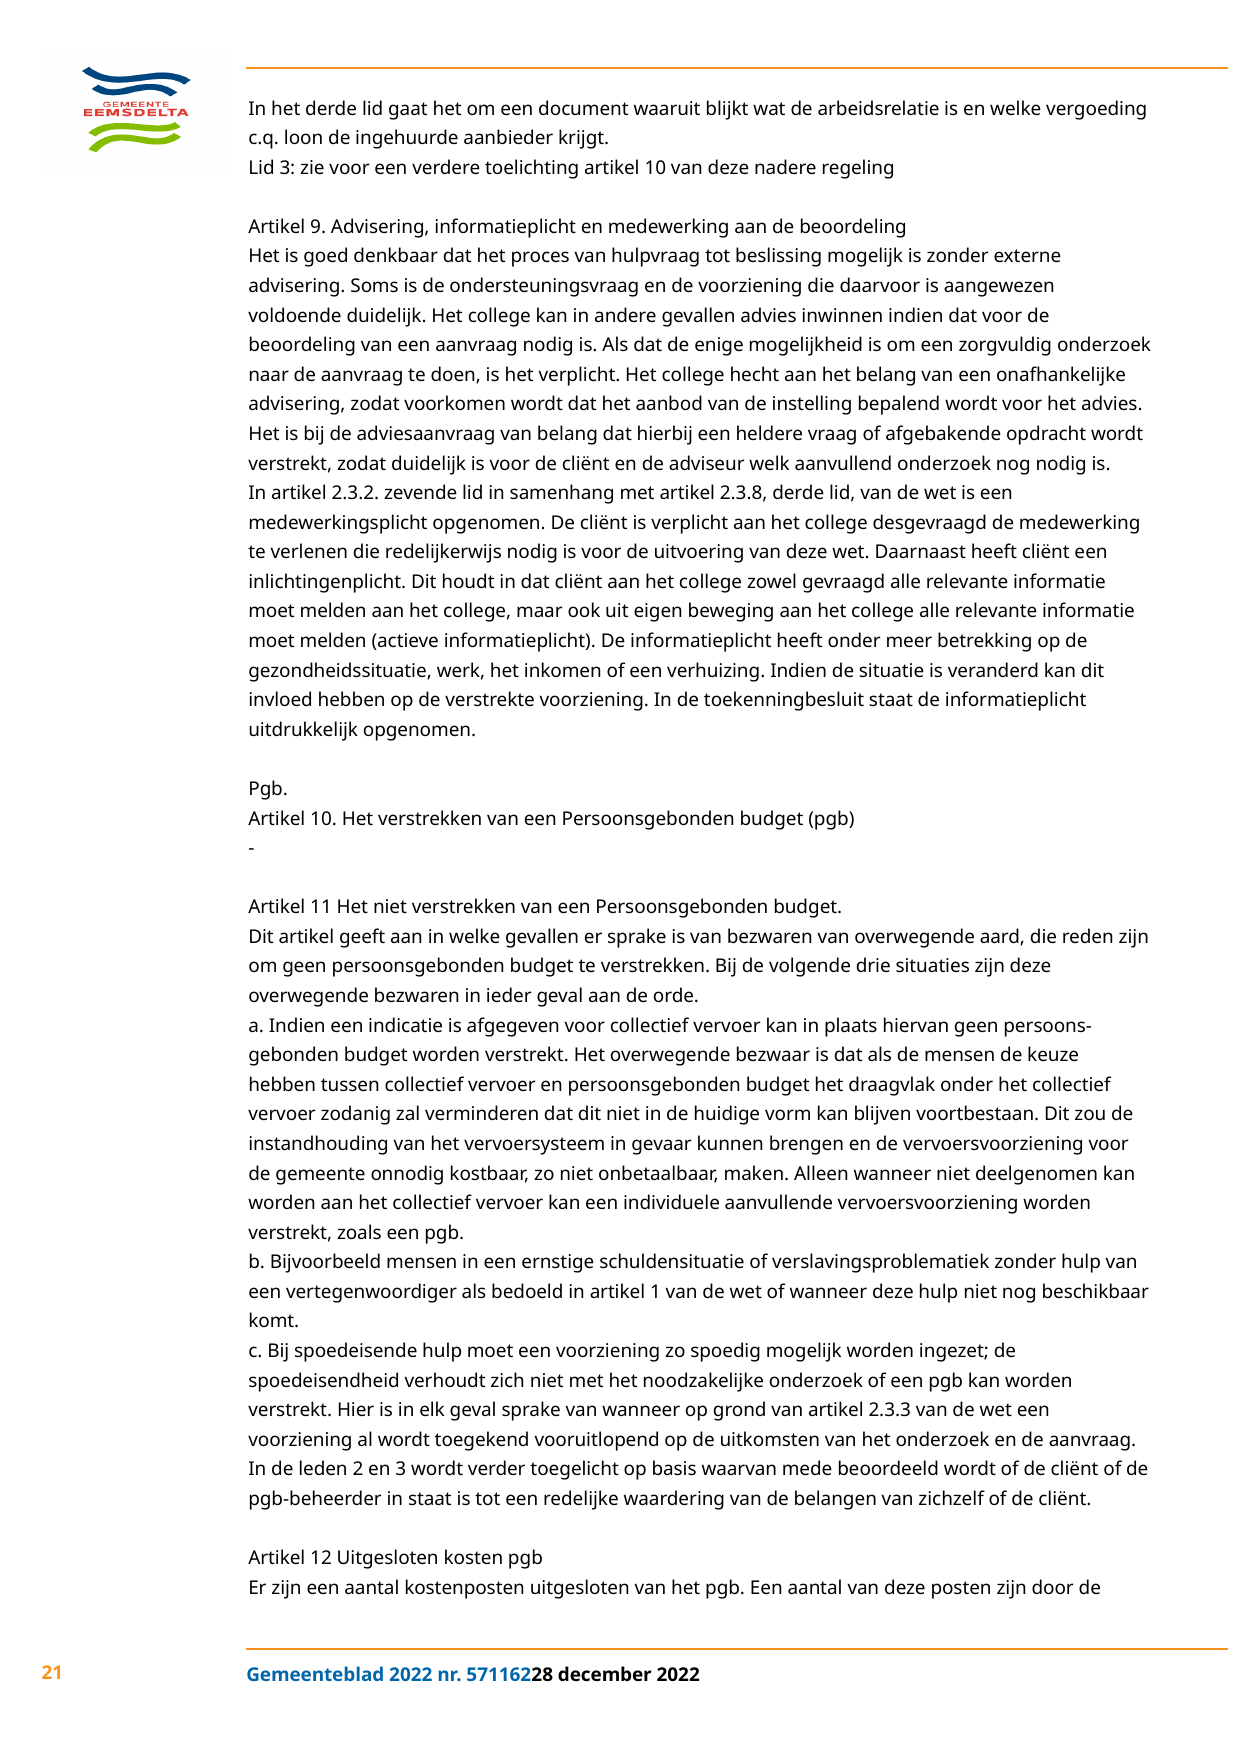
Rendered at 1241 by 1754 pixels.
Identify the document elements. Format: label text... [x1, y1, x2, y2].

text Artikel 9. Advisering, informatieplicht en medewerking aan de beoordeling [248, 213, 1152, 239]
text - [248, 834, 1152, 860]
text a. Indien een indicatie is afgegeven voor collectief vervoer kan in plaats hiervan geen persoons- gebonden budget worden verstrekt. Het overwegende bezwaar is dat als de mensen de keuze hebben tussen collectief vervoer en persoonsgebonden budget het draagvlak onder het collectief vervoer zodanig zal verminderen dat dit niet in de huidige vorm kan blijven voortbestaan. Dit zou de instandhouding van het vervoersysteem in gevaar kunnen brengen en de vervoersvoorziening voor de gemeente onnodig kostbaar, zo niet onbetaalbaar, maken. Alleen wanneer niet deelgenomen kan worden aan het collectief vervoer kan een individuele aanvullende vervoersvoorziening worden verstrekt, zoals een pgb. [248, 1012, 1152, 1245]
text c. Bij spoedeisende hulp moet een voorziening zo spoedig mogelijk worden ingezet; de spoedeisendheid verhoudt zich niet met het noodzakelijke onderzoek of een pgb kan worden verstrekt. Hier is in elk geval sprake van wanneer op grond van artikel 2.3.3 van de wet een voorziening al wordt toegekend vooruitlopend op de uitkomsten van het onderzoek en de aanvraag. [248, 1337, 1152, 1452]
text Het is goed denkbaar dat het proces van hulpvraag tot beslissing mogelijk is zonder externe advisering. Soms is de ondersteuningsvraag en de voorziening die daarvoor is aangewezen voldoende duidelijk. Het college kan in andere gevallen advies inwinnen indien dat voor de beoordeling van een aanvraag nodig is. Als dat de enige mogelijkheid is om een zorgvuldig onderzoek naar de aanvraag te doen, is het verplicht. Het college hecht aan het belang van een onafhankelijke advisering, zodat voorkomen wordt dat het aanbod van de instelling bepalend wordt voor het advies. Het is bij de adviesaanvraag van belang dat hierbij een heldere vraag of afgebakende opdracht wordt verstrekt, zodat duidelijk is voor de cliënt en de adviseur welk aanvullend onderzoek nog nodig is. [248, 243, 1152, 476]
text In de leden 2 en 3 wordt verder toegelicht op basis waarvan mede beoordeeld wordt of de cliënt of de pgb-beheerder in staat is tot een redelijke waardering van de belangen van zichzelf of de cliënt. [248, 1456, 1152, 1511]
picture [41, 47, 231, 172]
text Pgb. [248, 775, 1152, 801]
text Er zijn een aantal kostenposten uitgesloten van het pgb. Een aantal van deze posten zijn door de [248, 1574, 1152, 1600]
text Artikel 11 Het niet verstrekken van een Persoonsgebonden budget. [248, 893, 1152, 919]
text Lid 3: zie voor een verdere toelichting artikel 10 van deze nadere regeling [248, 154, 1152, 180]
text Artikel 12 Uitgesloten kosten pgb [248, 1544, 1152, 1570]
text b. Bijvoorbeeld mensen in een ernstige schuldensituatie of verslavingsproblematiek zonder hulp van een vertegenwoordiger als bedoeld in artikel 1 van de wet of wanneer deze hulp niet nog beschikbaar komt. [248, 1248, 1152, 1333]
text Dit artikel geeft aan in welke gevallen er sprake is van bezwaren van overwegende aard, die reden zijn om geen persoonsgebonden budget te verstrekken. Bij de volgende drie situaties zijn deze overwegende bezwaren in ieder geval aan de orde. [248, 923, 1152, 1008]
text Artikel 10. Het verstrekken van een Persoonsgebonden budget (pgb) [248, 805, 1152, 831]
text In het derde lid gaat het om een document waaruit blijkt wat de arbeidsrelatie is en welke vergoeding c.q. loon de ingehuurde aanbieder krijgt. [248, 95, 1152, 150]
text In artikel 2.3.2. zevende lid in samenhang met artikel 2.3.8, derde lid, van de wet is een medewerkingsplicht opgenomen. De cliënt is verplicht aan het college desgevraagd de medewerking te verlenen die redelijkerwijs nodig is voor de uitvoering van deze wet. Daarnaast heeft cliënt een inlichtingenplicht. Dit houdt in dat cliënt aan het college zowel gevraagd alle relevante informatie moet melden aan het college, maar ook uit eigen beweging aan het college alle relevante informatie moet melden (actieve informatieplicht). De informatieplicht heeft onder meer betrekking op de gezondheidssituatie, werk, het inkomen of een verhuizing. Indien de situatie is veranderd kan dit invloed hebben op de verstrekte voorziening. In de toekenningbesluit staat de informatieplicht uitdrukkelijk opgenomen. [248, 479, 1152, 742]
